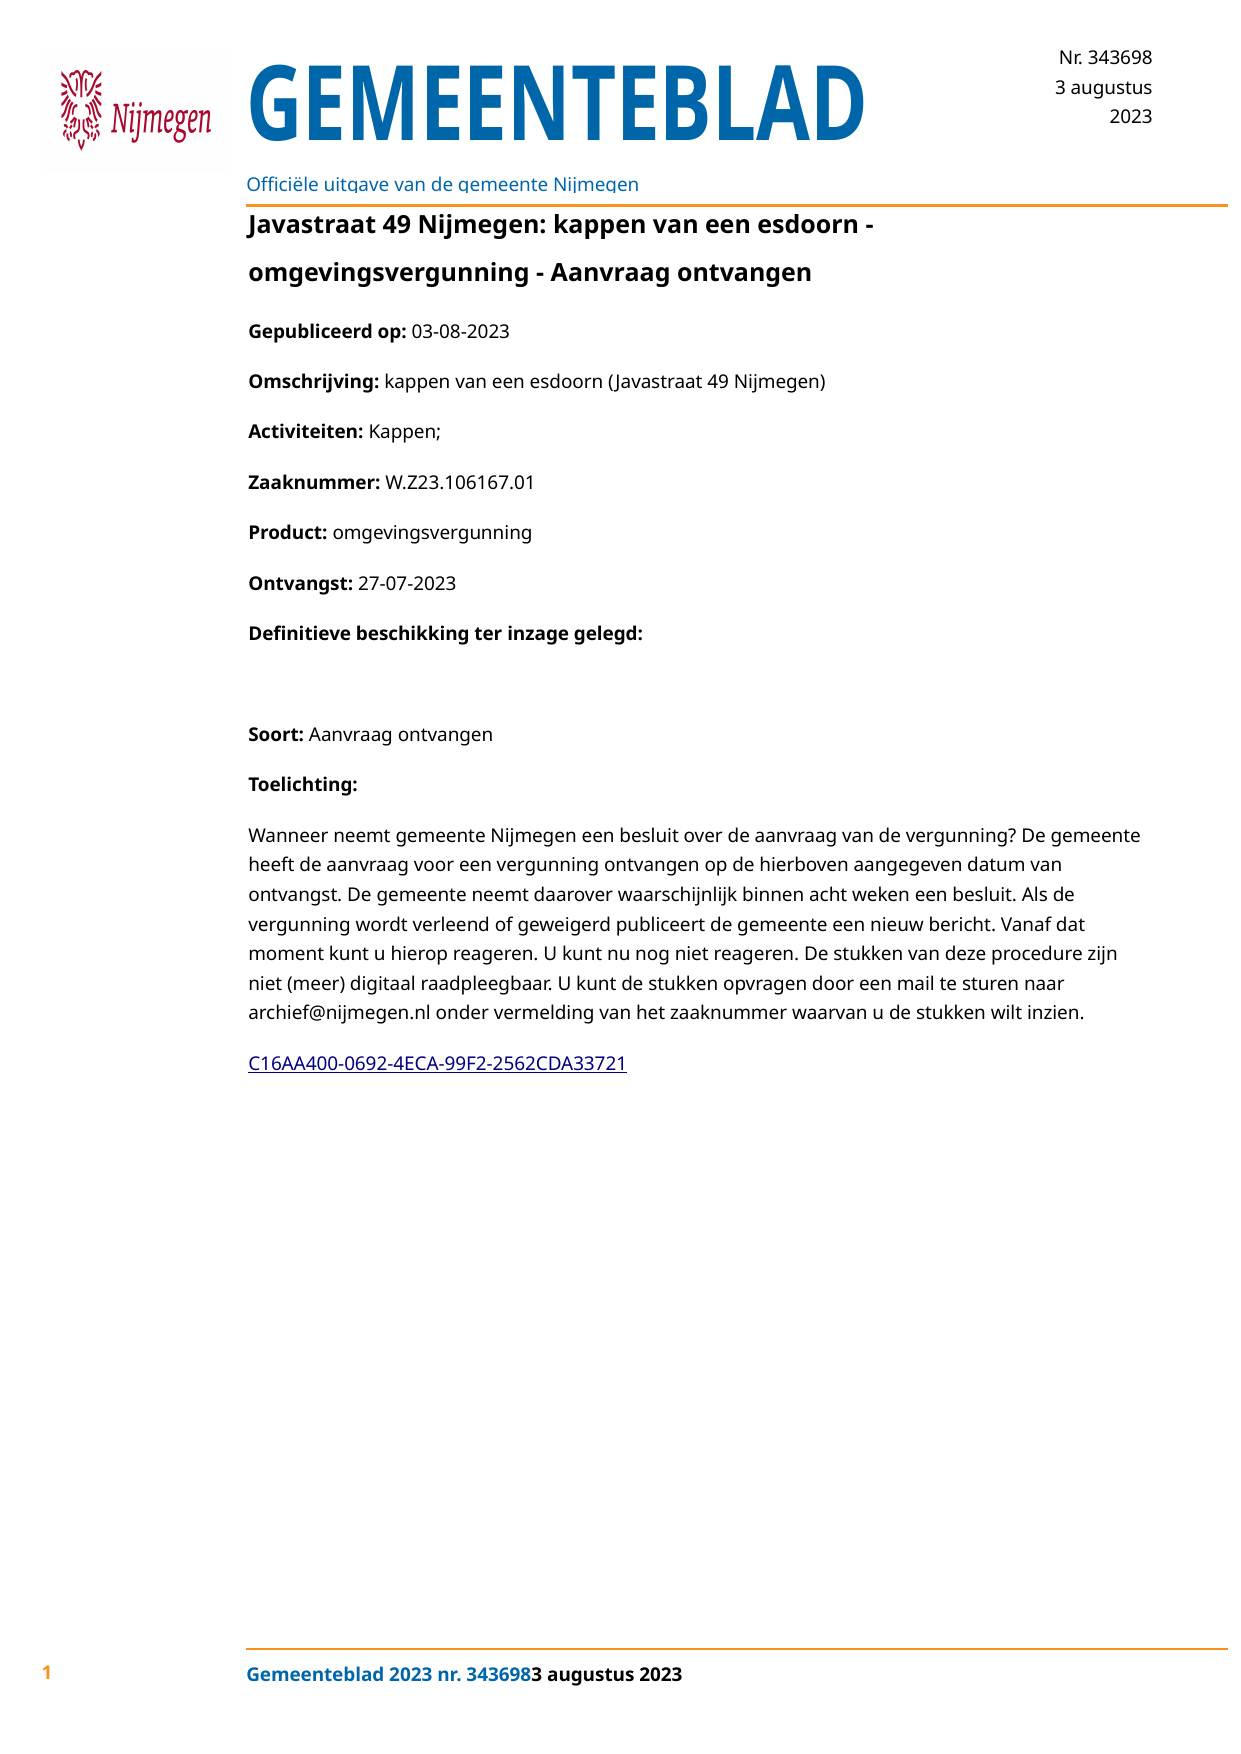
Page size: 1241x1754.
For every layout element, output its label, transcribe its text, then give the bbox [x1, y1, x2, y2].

picture [41, 47, 231, 172]
text C16AA400-0692-4ECA-99F2-2562CDA33721 [248, 1050, 1152, 1076]
text Gepubliceerd op: 03-08-2023 [248, 318, 1152, 344]
text Toelichting: [248, 772, 1152, 797]
text Product: omgevingsvergunning [248, 519, 1152, 545]
text Ontvangst: 27-07-2023 [248, 570, 1152, 596]
text Wanneer neemt gemeente Nijmegen een besluit over de aanvraag van de vergunning? De gemeente heeft de aanvraag voor een vergunning ontvangen op de hierboven aangegeven datum van ontvangst. De gemeente neemt daarover waarschijnlijk binnen acht weken een besluit. Als de vergunning wordt verleend of geweigerd publiceert de gemeente een nieuw bericht. Vanaf dat moment kunt u hierop reageren. U kunt nu nog niet reageren. De stukken van deze procedure zijn niet (meer) digitaal raadpleegbaar. U kunt de stukken opvragen door een mail te sturen naar archief@nijmegen.nl onder vermelding van het zaaknummer waarvan u de stukken wilt inzien. [248, 822, 1152, 1025]
text Javastraat 49 Nijmegen: kappen van een esdoorn - omgevingsvergunning - Aanvraag ontvangen [248, 207, 1152, 288]
text Omschrijving: kappen van een esdoorn (Javastraat 49 Nijmegen) [248, 368, 1152, 394]
text Definitieve beschikking ter inzage gelegd: [248, 620, 1152, 646]
text Zaaknummer: W.Z23.106167.01 [248, 469, 1152, 495]
text Activiteiten: Kappen; [248, 419, 1152, 444]
text Soort: Aanvraag ontvangen [248, 721, 1152, 747]
